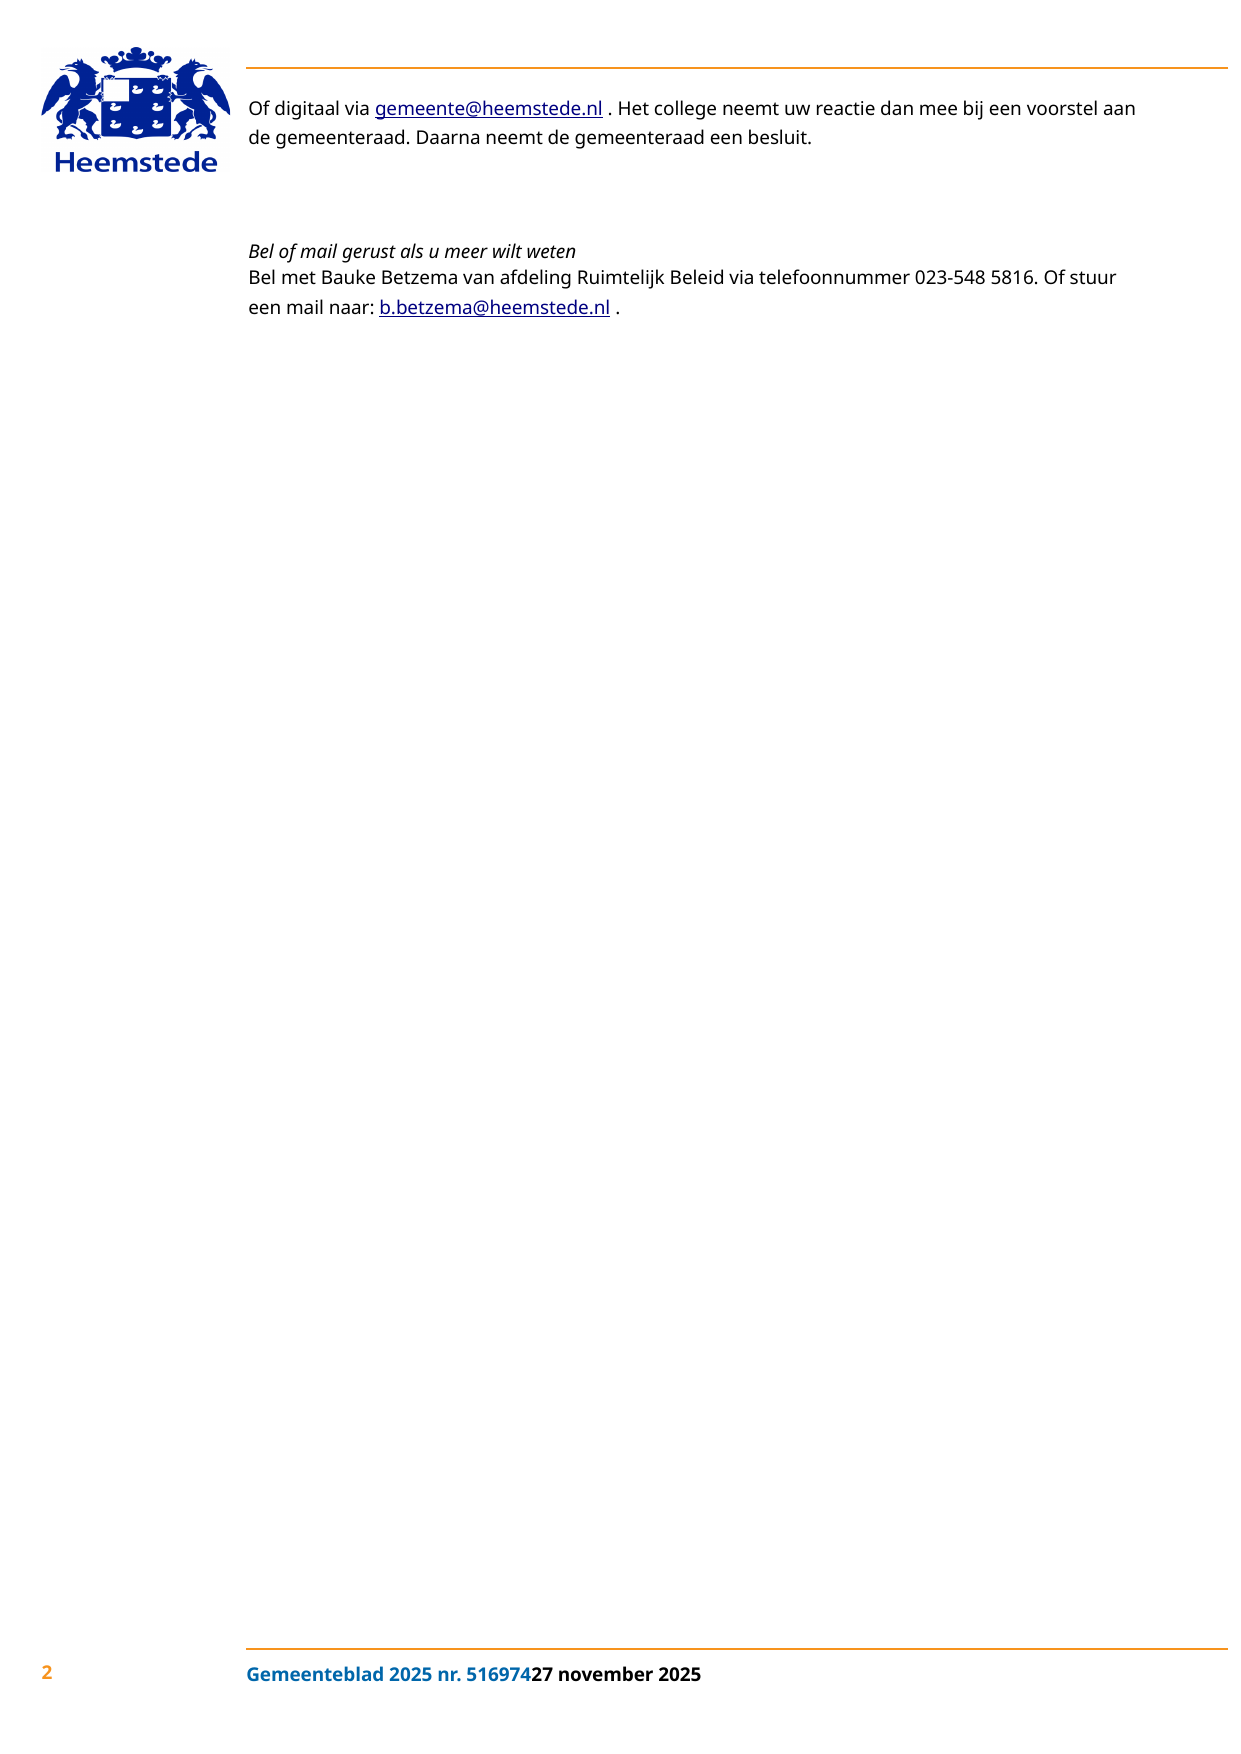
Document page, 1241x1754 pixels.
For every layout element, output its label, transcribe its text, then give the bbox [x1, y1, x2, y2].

text Bel met Bauke Betzema van afdeling Ruimtelijk Beleid via telefoonnummer 023-548 5816. Of stuur een mail naar: b.betzema@heemstede.nl . [248, 264, 1152, 320]
text Bel of mail gerust als u meer wilt weten [248, 239, 1152, 264]
text Of digitaal via gemeente@heemstede.nl . Het college neemt uw reactie dan mee bij een voorstel aan de gemeenteraad. Daarna neemt de gemeenteraad een besluit. [248, 95, 1152, 150]
picture [41, 47, 231, 172]
